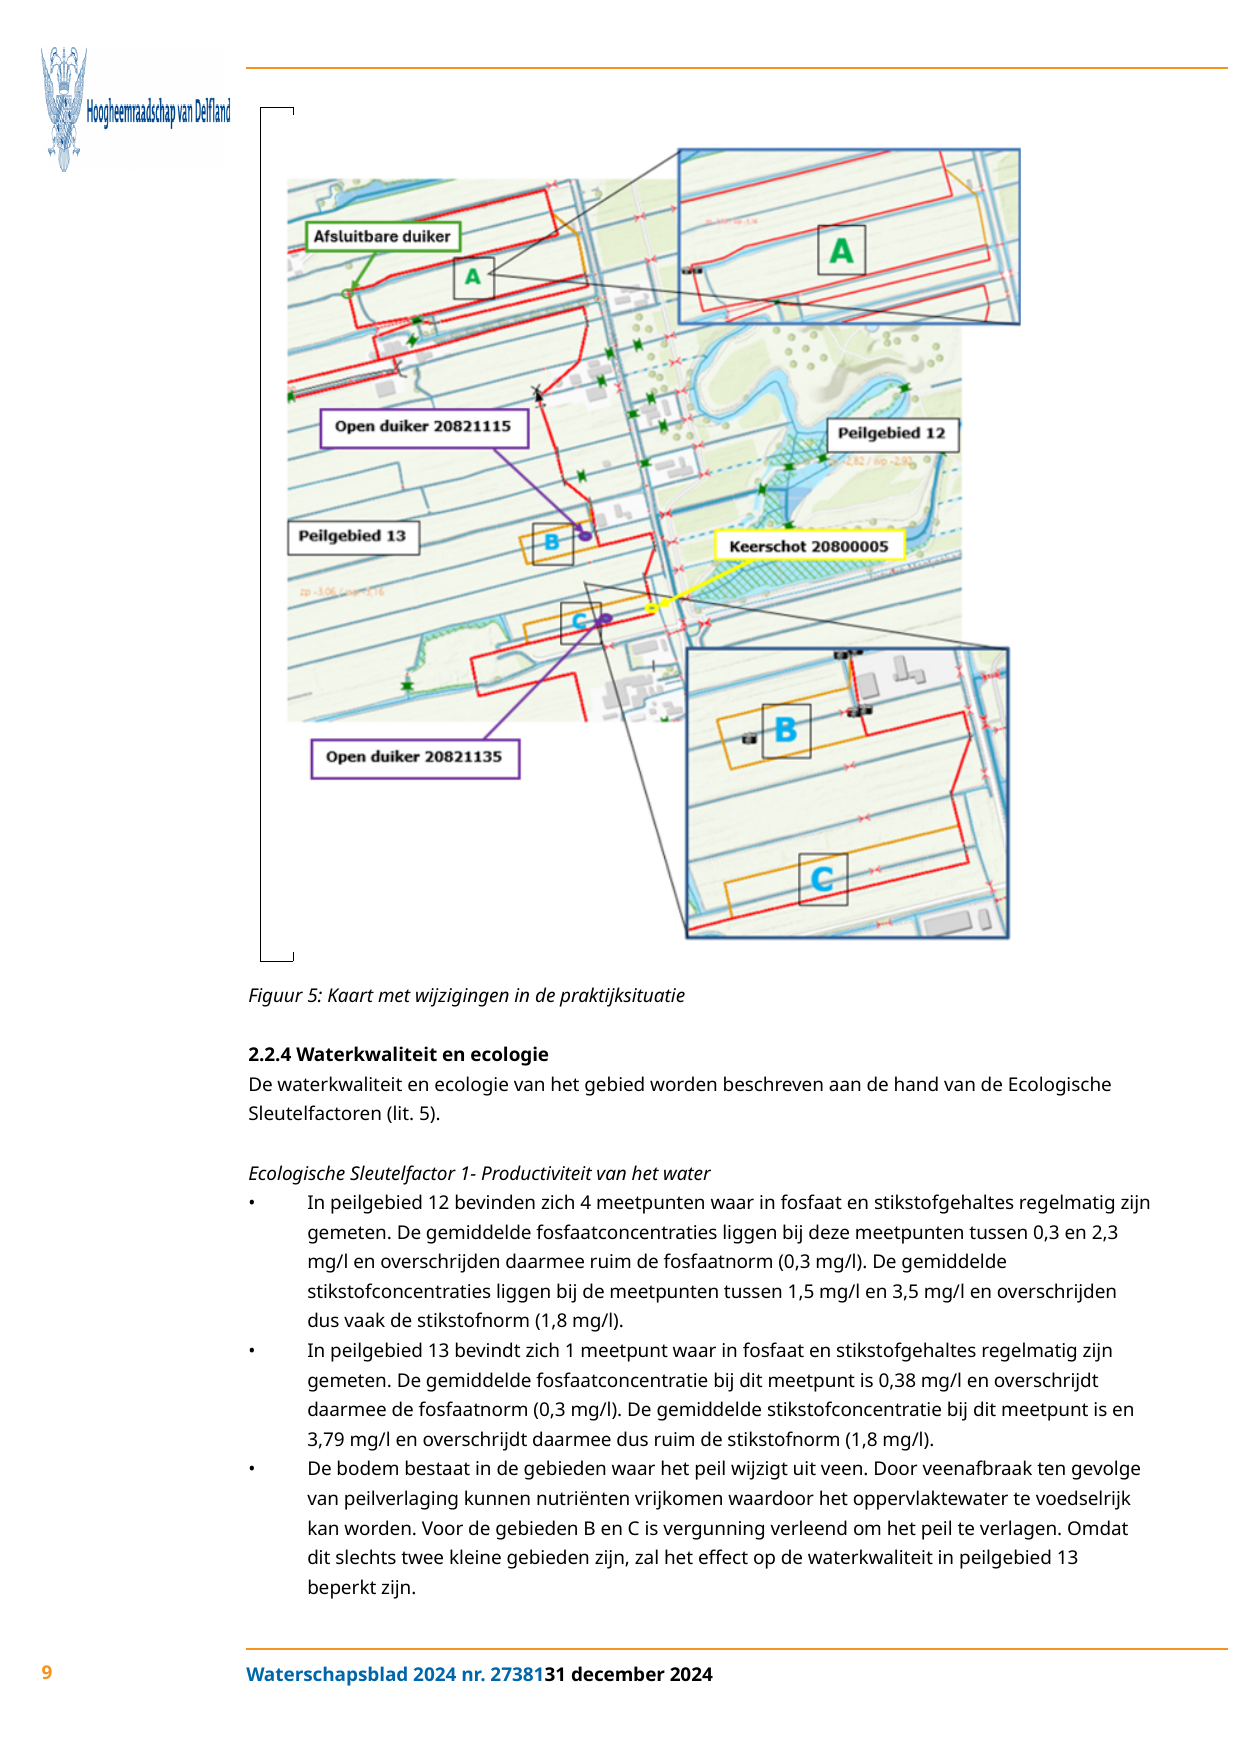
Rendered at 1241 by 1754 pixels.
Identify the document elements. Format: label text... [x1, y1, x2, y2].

list De bodem bestaat in de gebieden waar het peil wijzigt uit veen. Door veenafbraak ten gevolge van peilverlaging kunnen nutriënten vrijkomen waardoor het oppervlaktewater te voedselrijk kan worden. Voor de gebieden B en C is vergunning verleend om het peil te verlagen. Omdat dit slechts twee kleine gebieden zijn, zal het effect op de waterkwaliteit in peilgebied 13 beperkt zijn. [248, 1456, 1152, 1599]
text Figuur 5: Kaart met wijzigingen in de praktijksituatie [248, 982, 1152, 1008]
list In peilgebied 12 bevinden zich 4 meetpunten waar in fosfaat en stikstofgehaltes regelmatig zijn gemeten. De gemiddelde fosfaatconcentraties liggen bij deze meetpunten tussen 0,3 en 2,3 mg/l en overschrijden daarmee ruim de fosfaatnorm (0,3 mg/l). De gemiddelde stikstofconcentraties liggen bij de meetpunten tussen 1,5 mg/l en 3,5 mg/l en overschrijden dus vaak de stikstofnorm (1,8 mg/l). [248, 1189, 1152, 1333]
text De waterkwaliteit en ecologie van het gebied worden beschreven aan de hand van de Ecologische Sleutelfactoren (lit. 5). [248, 1071, 1152, 1126]
text Ecologische Sleutelfactor 1- Productiviteit van het water [248, 1160, 1152, 1185]
picture [268, 115, 1031, 952]
picture [41, 47, 231, 172]
list In peilgebied 13 bevindt zich 1 meetpunt waar in fosfaat en stikstofgehaltes regelmatig zijn gemeten. De gemiddelde fosfaatconcentratie bij dit meetpunt is 0,38 mg/l en overschrijdt daarmee de fosfaatnorm (0,3 mg/l). De gemiddelde stikstofconcentratie bij dit meetpunt is en 3,79 mg/l en overschrijdt daarmee dus ruim de stikstofnorm (1,8 mg/l). [248, 1337, 1152, 1452]
text 2.2.4 Waterkwaliteit en ecologie [248, 1041, 1152, 1067]
